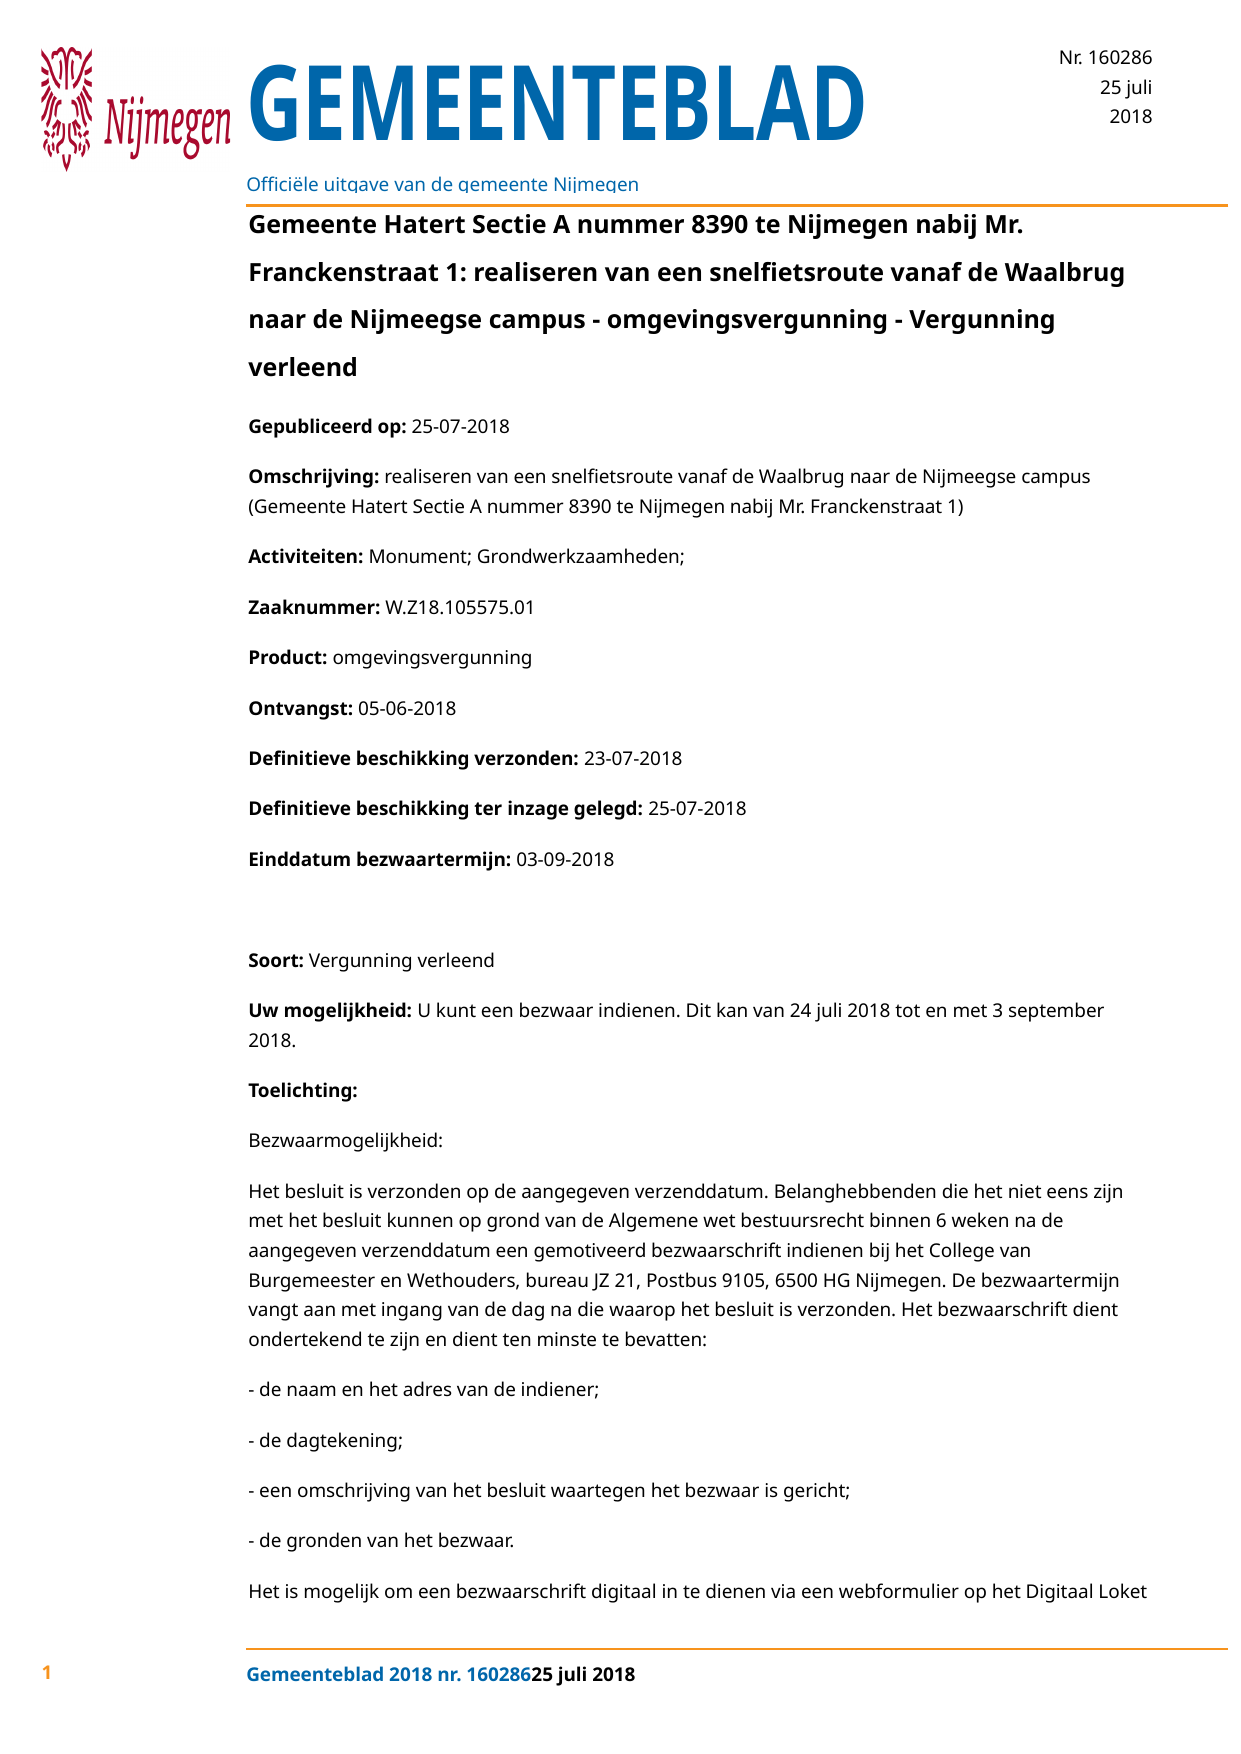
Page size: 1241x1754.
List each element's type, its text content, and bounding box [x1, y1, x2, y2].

text Het besluit is verzonden op de aangegeven verzenddatum. Belanghebbenden die het niet eens zijn met het besluit kunnen op grond van de Algemene wet bestuursrecht binnen 6 weken na de aangegeven verzenddatum een gemotiveerd bezwaarschrift indienen bij het College van Burgemeester en Wethouders, bureau JZ 21, Postbus 9105, 6500 HG Nijmegen. De bezwaartermijn vangt aan met ingang van de dag na die waarop het besluit is verzonden. Het bezwaarschrift dient ondertekend te zijn en dient ten minste te bevatten: [248, 1178, 1152, 1352]
picture [41, 47, 231, 172]
text Definitieve beschikking verzonden: 23-07-2018 [248, 745, 1152, 771]
text Het is mogelijk om een bezwaarschrift digitaal in te dienen via een webformulier op het Digitaal Loket [248, 1578, 1152, 1604]
text - de gronden van het bezwaar. [248, 1528, 1152, 1553]
text Activiteiten: Monument; Grondwerkzaamheden; [248, 543, 1152, 569]
text Einddatum bezwaartermijn: 03-09-2018 [248, 846, 1152, 872]
text Definitieve beschikking ter inzage gelegd: 25-07-2018 [248, 796, 1152, 821]
text Ontvangst: 05-06-2018 [248, 695, 1152, 721]
text Uw mogelijkheid: U kunt een bezwaar indienen. Dit kan van 24 juli 2018 tot en met 3 september 2018. [248, 997, 1152, 1053]
text - de dagtekening; [248, 1427, 1152, 1453]
text - een omschrijving van het besluit waartegen het bezwaar is gericht; [248, 1477, 1152, 1503]
text Bezwaarmogelijkheid: [248, 1128, 1152, 1153]
text Omschrijving: realiseren van een snelfietsroute vanaf de Waalbrug naar de Nijmeegse campus (Gemeente Hatert Sectie A nummer 8390 te Nijmegen nabij Mr. Franckenstraat 1) [248, 463, 1152, 519]
text Soort: Vergunning verleend [248, 947, 1152, 973]
text Product: omgevingsvergunning [248, 644, 1152, 670]
text Gemeente Hatert Sectie A nummer 8390 te Nijmegen nabij Mr. Franckenstraat 1: realiseren van een snelfietsroute vanaf de Waalbrug naar de Nijmeegse campus - omgevingsvergunning - Vergunning verleend [248, 207, 1152, 384]
text Gepubliceerd op: 25-07-2018 [248, 413, 1152, 439]
text Toelichting: [248, 1077, 1152, 1103]
text - de naam en het adres van de indiener; [248, 1376, 1152, 1402]
text Zaaknummer: W.Z18.105575.01 [248, 594, 1152, 620]
